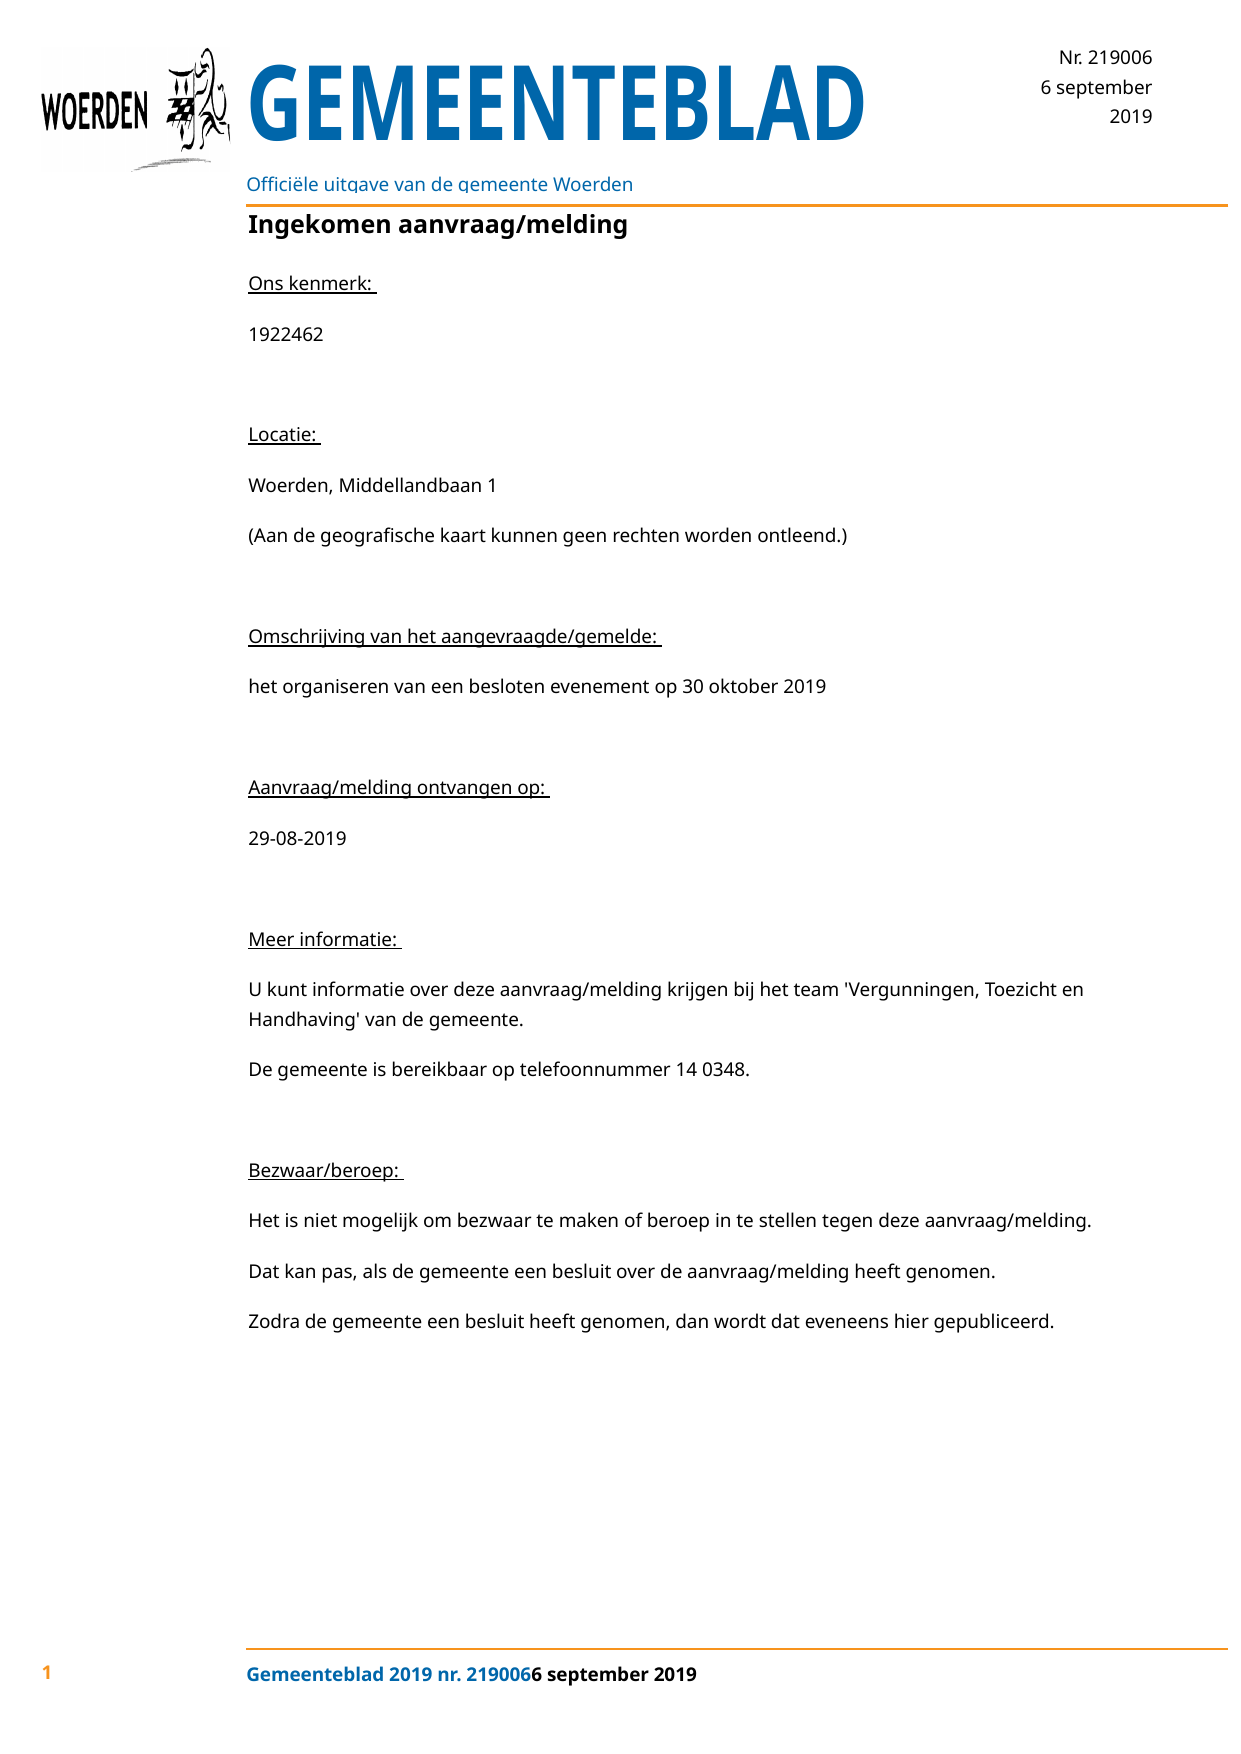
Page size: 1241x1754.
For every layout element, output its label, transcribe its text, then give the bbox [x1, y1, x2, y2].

text Locatie: [248, 422, 1152, 447]
text 29-08-2019 [248, 825, 1152, 851]
text 1922462 [248, 321, 1152, 346]
text Ingekomen aanvraag/melding [248, 207, 1152, 241]
text (Aan de geografische kaart kunnen geen rechten worden ontleend.) [248, 522, 1152, 548]
text U kunt informatie over deze aanvraag/melding krijgen bij het team 'Vergunningen, Toezicht en Handhaving' van de gemeente. [248, 976, 1152, 1031]
text Dat kan pas, als de gemeente een besluit over de aanvraag/melding heeft genomen. [248, 1258, 1152, 1283]
text het organiseren van een besloten evenement op 30 oktober 2019 [248, 674, 1152, 699]
text De gemeente is bereikbaar op telefoonnummer 14 0348. [248, 1056, 1152, 1082]
text Woerden, Middellandbaan 1 [248, 472, 1152, 498]
text Het is niet mogelijk om bezwaar te maken of beroep in te stellen tegen deze aanvraag/melding. [248, 1207, 1152, 1233]
text Aanvraag/melding ontvangen op: [248, 774, 1152, 800]
text Bezwaar/beroep: [248, 1157, 1152, 1183]
text Meer informatie: [248, 926, 1152, 951]
text Zodra de gemeente een besluit heeft genomen, dan wordt dat eveneens hier gepubliceerd. [248, 1308, 1152, 1334]
text Omschrijving van het aangevraagde/gemelde: [248, 623, 1152, 649]
picture [41, 47, 231, 172]
text Ons kenmerk: [248, 270, 1152, 296]
